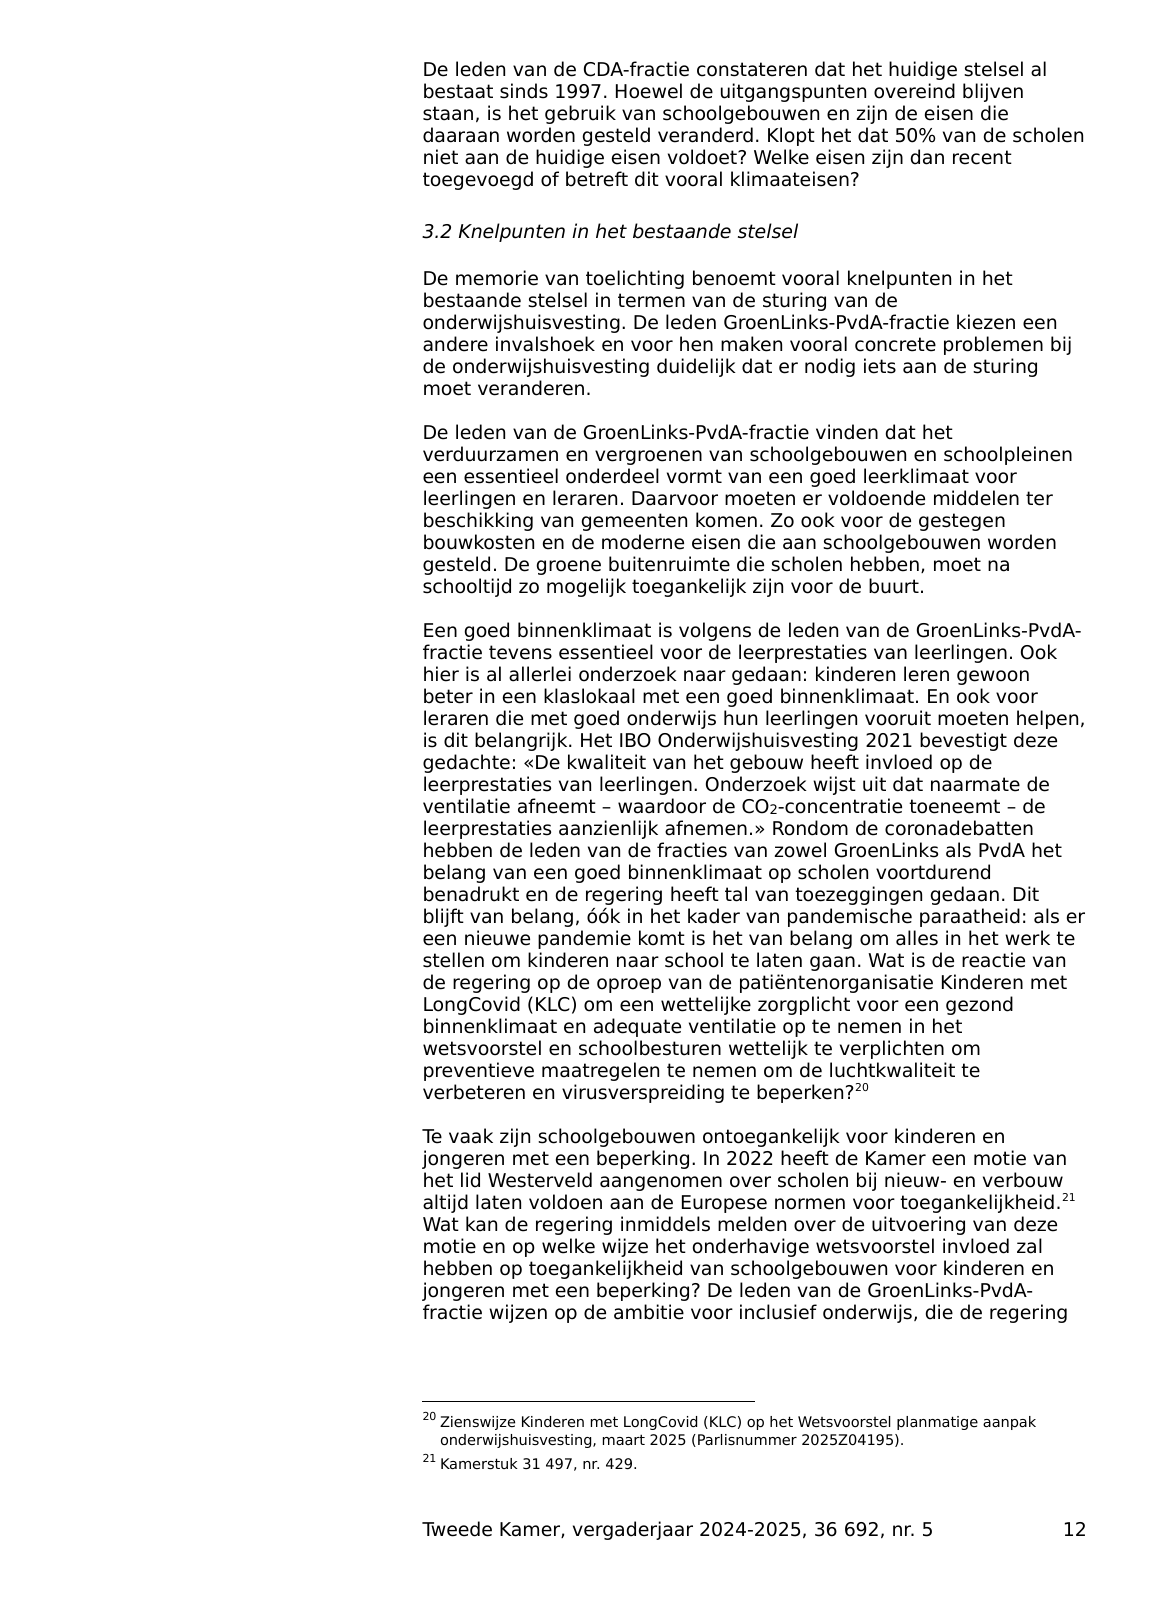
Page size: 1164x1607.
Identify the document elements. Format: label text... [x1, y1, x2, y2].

text De memorie van toelichting benoemt vooral knelpunten in het bestaande stelsel in termen van de sturing van de onderwijshuisvesting. De leden GroenLinks-PvdA-fractie kiezen een andere invalshoek en voor hen maken vooral concrete problemen bij de onderwijshuisvesting duidelijk dat er nodig iets aan de sturing moet veranderen. [422, 268, 1087, 400]
text Te vaak zijn schoolgebouwen ontoegankelijk voor kinderen en jongeren met een beperking. In 2022 heeft de Kamer een motie van het lid Westerveld aangenomen over scholen bij nieuw- en verbouw altijd laten voldoen aan de Europese normen voor toegankelijkheid. Wat kan de regering inmiddels melden over de uitvoering van deze motie en op welke wijze het onderhavige wetsvoorstel invloed zal hebben op toegankelijkheid van schoolgebouwen voor kinderen en jongeren met een beperking? De leden van de GroenLinks-PvdA-fractie wijzen op de ambitie voor inclusief onderwijs, die de regering [422, 1126, 1087, 1323]
subtitle 3.2 Knelpunten in het bestaande stelsel [422, 221, 1087, 243]
text Kamerstuk 31 497, nr. 429. [422, 1452, 1087, 1474]
text De leden van de GroenLinks-PvdA-fractie vinden dat het verduurzamen en vergroenen van schoolgebouwen en schoolpleinen een essentieel onderdeel vormt van een goed leerklimaat voor leerlingen en leraren. Daarvoor moeten er voldoende middelen ter beschikking van gemeenten komen. Zo ook voor de gestegen bouwkosten en de moderne eisen die aan schoolgebouwen worden gesteld. De groene buitenruimte die scholen hebben, moet na schooltijd zo mogelijk toegankelijk zijn voor de buurt. [422, 422, 1087, 598]
text Een goed binnenklimaat is volgens de leden van de GroenLinks-PvdA-fractie tevens essentieel voor de leerprestaties van leerlingen. Ook hier is al allerlei onderzoek naar gedaan: kinderen leren gewoon beter in een klaslokaal met een goed binnenklimaat. En ook voor leraren die met goed onderwijs hun leerlingen vooruit moeten helpen, is dit belangrijk. Het IBO Onderwijshuisvesting 2021 bevestigt deze gedachte: «De kwaliteit van het gebouw heeft invloed op de leerprestaties van leerlingen. Onderzoek wijst uit dat naarmate de ventilatie afneemt – waardoor de CO2-concentratie toeneemt – de leerprestaties aanzienlijk afnemen.» Rondom de coronadebatten hebben de leden van de fracties van zowel GroenLinks als PvdA het belang van een goed binnenklimaat op scholen voortdurend benadrukt en de regering heeft tal van toezeggingen gedaan. Dit blijft van belang, óók in het kader van pandemische paraatheid: als er een nieuwe pandemie komt is het van belang om alles in het werk te stellen om kinderen naar school te laten gaan. Wat is de reactie van de regering op de oproep van de patiëntenorganisatie Kinderen met LongCovid (KLC) om een wettelijke zorgplicht voor een gezond binnenklimaat en adequate ventilatie op te nemen in het wetsvoorstel en schoolbesturen wettelijk te verplichten om preventieve maatregelen te nemen om de luchtkwaliteit te verbeteren en virusverspreiding te beperken? [422, 620, 1087, 1103]
text Zienswijze Kinderen met LongCovid (KLC) op het Wetsvoorstel planmatige aanpak onderwijshuisvesting, maart 2025 (Parlisnummer 2025Z04195). [422, 1410, 1087, 1449]
text De leden van de CDA-fractie constateren dat het huidige stelsel al bestaat sinds 1997. Hoewel de uitgangspunten overeind blijven staan, is het gebruik van schoolgebouwen en zijn de eisen die daaraan worden gesteld veranderd. Klopt het dat 50% van de scholen niet aan de huidige eisen voldoet? Welke eisen zijn dan recent toegevoegd of betreft dit vooral klimaateisen? [422, 59, 1087, 191]
